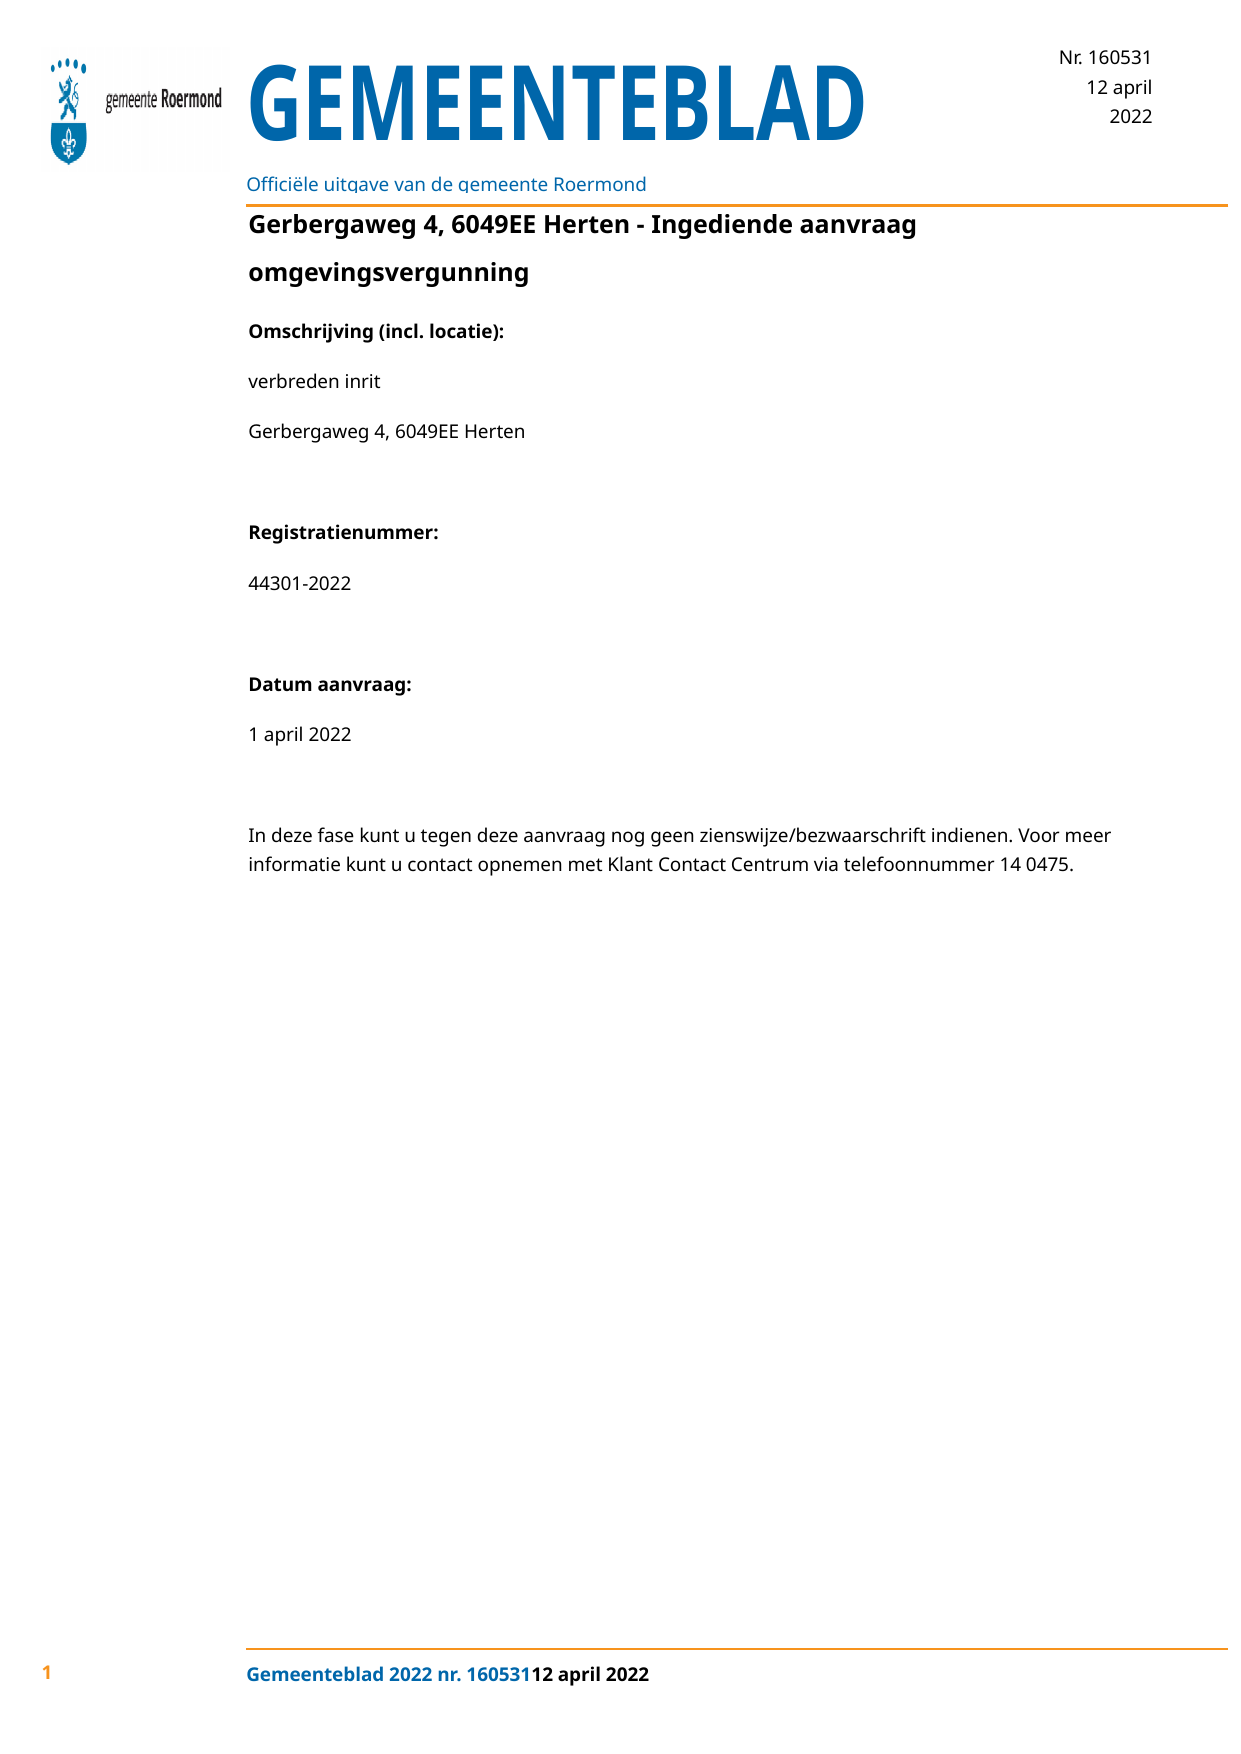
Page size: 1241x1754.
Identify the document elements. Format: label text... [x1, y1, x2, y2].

text Registratienummer: [248, 519, 1152, 545]
text Gerbergaweg 4, 6049EE Herten [248, 419, 1152, 444]
text In deze fase kunt u tegen deze aanvraag nog geen zienswijze/bezwaarschrift indienen. Voor meer informatie kunt u contact opnemen met Klant Contact Centrum via telefoonnummer 14 0475. [248, 822, 1152, 877]
text 44301-2022 [248, 570, 1152, 596]
text 1 april 2022 [248, 721, 1152, 747]
text Gerbergaweg 4, 6049EE Herten - Ingediende aanvraag omgevingsvergunning [248, 207, 1152, 288]
text Omschrijving (incl. locatie): [248, 318, 1152, 344]
text Datum aanvraag: [248, 671, 1152, 697]
text verbreden inrit [248, 368, 1152, 394]
picture [41, 47, 231, 172]
